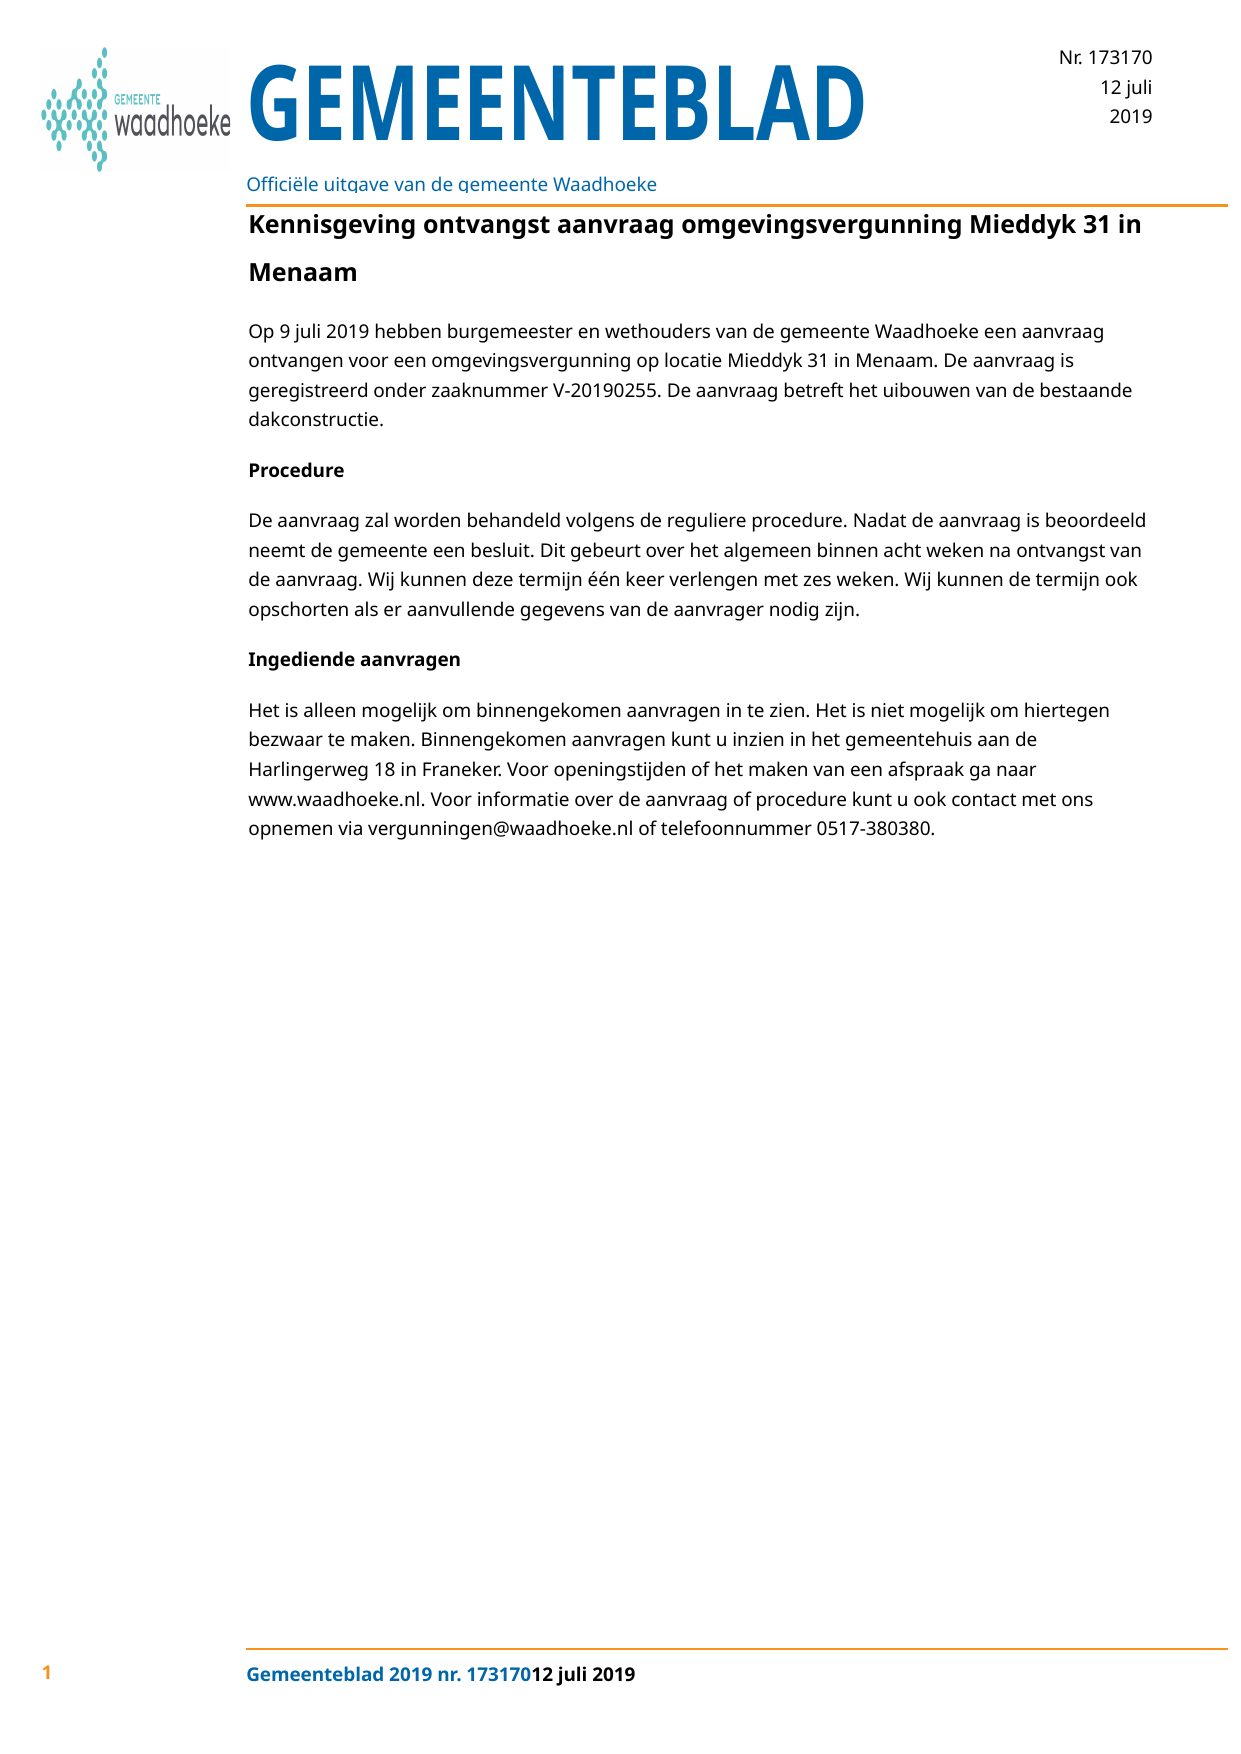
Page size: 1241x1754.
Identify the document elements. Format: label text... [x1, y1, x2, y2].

text De aanvraag zal worden behandeld volgens de reguliere procedure. Nadat de aanvraag is beoordeeld neemt de gemeente een besluit. Dit gebeurt over het algemeen binnen acht weken na ontvangst van de aanvraag. Wij kunnen deze termijn één keer verlengen met zes weken. Wij kunnen de termijn ook opschorten als er aanvullende gegevens van de aanvrager nodig zijn. [248, 507, 1152, 622]
text Op 9 juli 2019 hebben burgemeester en wethouders van de gemeente Waadhoeke een aanvraag ontvangen voor een omgevingsvergunning op locatie Mieddyk 31 in Menaam. De aanvraag is geregistreerd onder zaaknummer V-20190255. De aanvraag betreft het uibouwen van de bestaande dakconstructie. [248, 318, 1152, 432]
picture [41, 47, 231, 172]
text Ingediende aanvragen [248, 647, 1152, 672]
text Het is alleen mogelijk om binnengekomen aanvragen in te zien. Het is niet mogelijk om hiertegen bezwaar te maken. Binnengekomen aanvragen kunt u inzien in het gemeentehuis aan de Harlingerweg 18 in Franeker. Voor openingstijden of het maken van een afspraak ga naar www.waadhoeke.nl. Voor informatie over de aanvraag of procedure kunt u ook contact met ons opnemen via vergunningen@waadhoeke.nl of telefoonnummer 0517-380380. [248, 697, 1152, 841]
text Kennisgeving ontvangst aanvraag omgevingsvergunning Mieddyk 31 in Menaam [248, 207, 1152, 288]
text Procedure [248, 457, 1152, 483]
